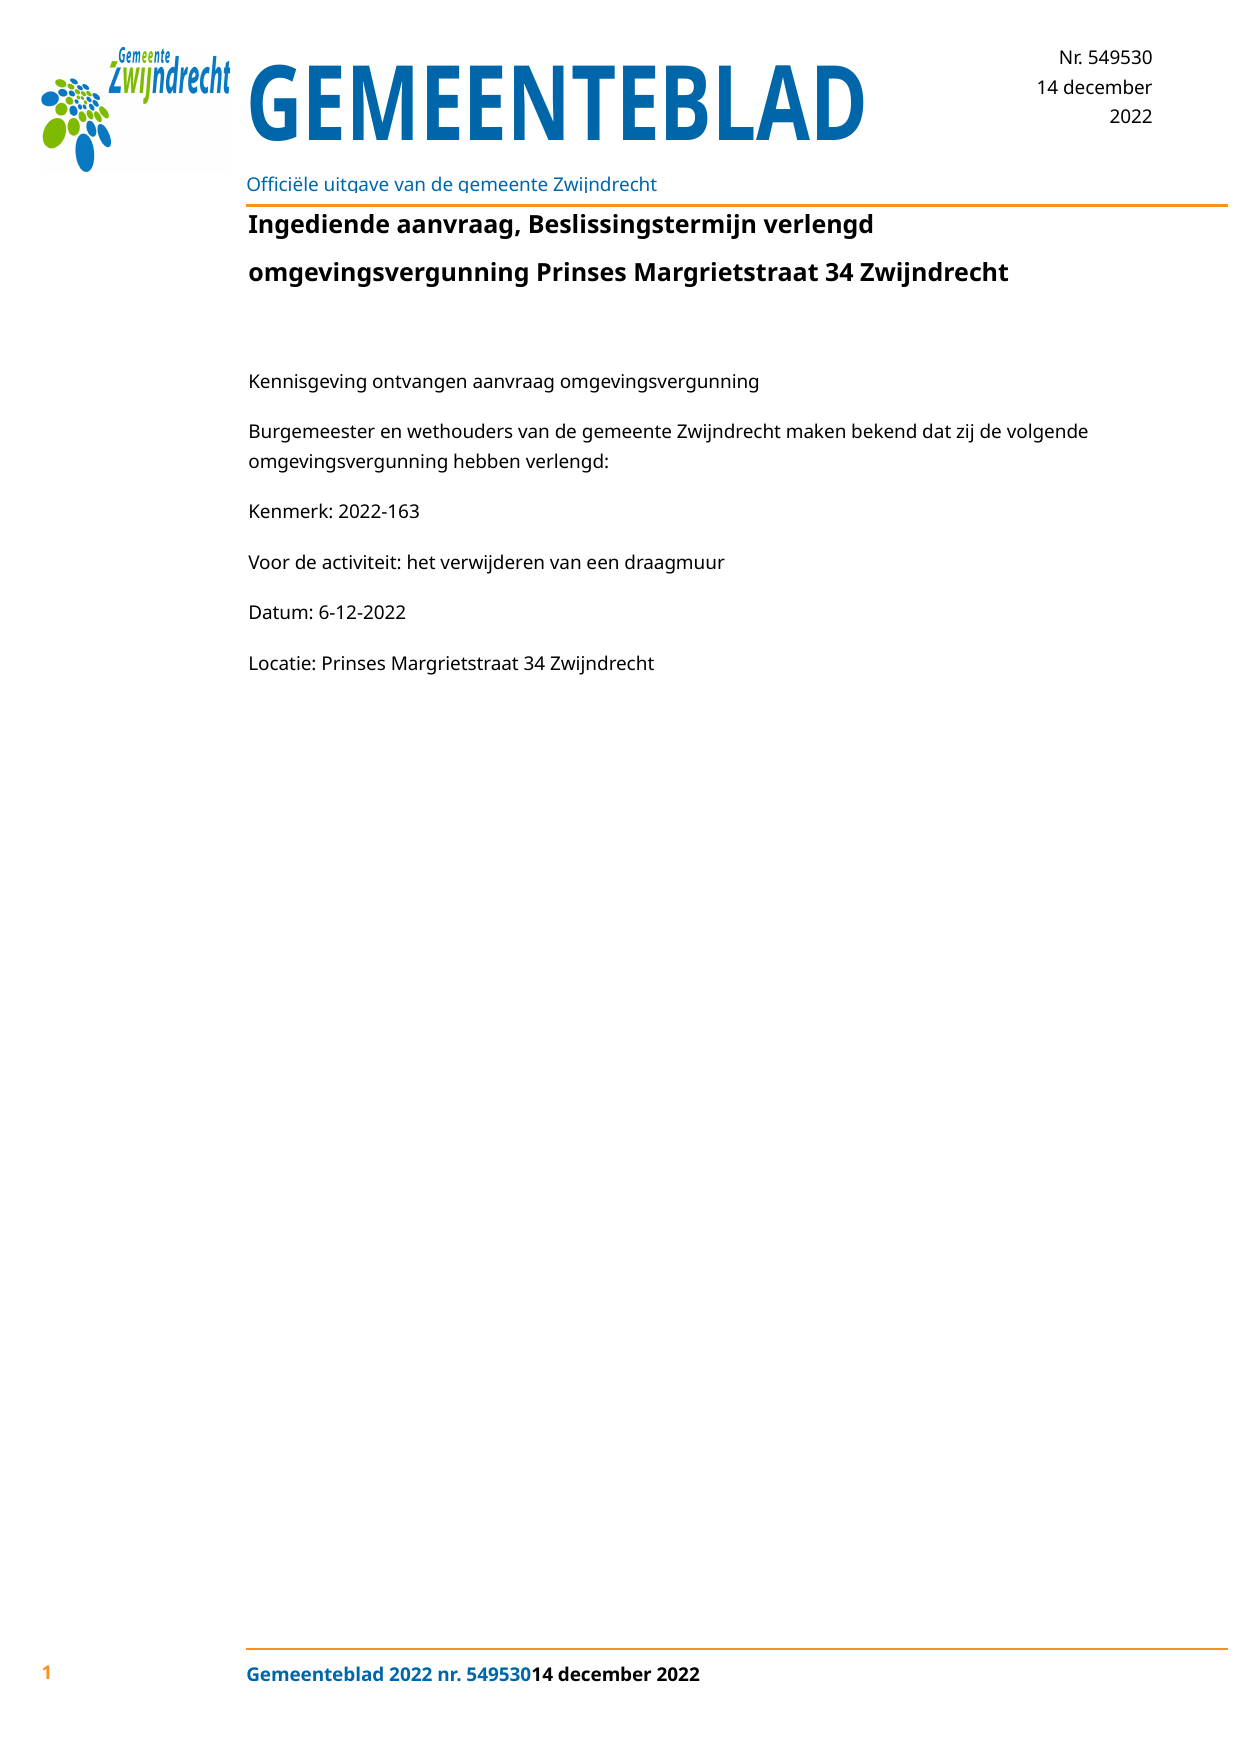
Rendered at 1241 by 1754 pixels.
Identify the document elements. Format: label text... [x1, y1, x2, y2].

text Voor de activiteit: het verwijderen van een draagmuur [248, 549, 1152, 575]
text Kenmerk: 2022-163 [248, 499, 1152, 524]
text Locatie: Prinses Margrietstraat 34 Zwijndrecht [248, 650, 1152, 676]
picture [41, 47, 231, 172]
text Kennisgeving ontvangen aanvraag omgevingsvergunning [248, 368, 1152, 394]
text Ingediende aanvraag, Beslissingstermijn verlengd omgevingsvergunning Prinses Margrietstraat 34 Zwijndrecht [248, 207, 1152, 288]
text Burgemeester en wethouders van de gemeente Zwijndrecht maken bekend dat zij de volgende omgevingsvergunning hebben verlengd: [248, 419, 1152, 474]
text Datum: 6-12-2022 [248, 599, 1152, 625]
